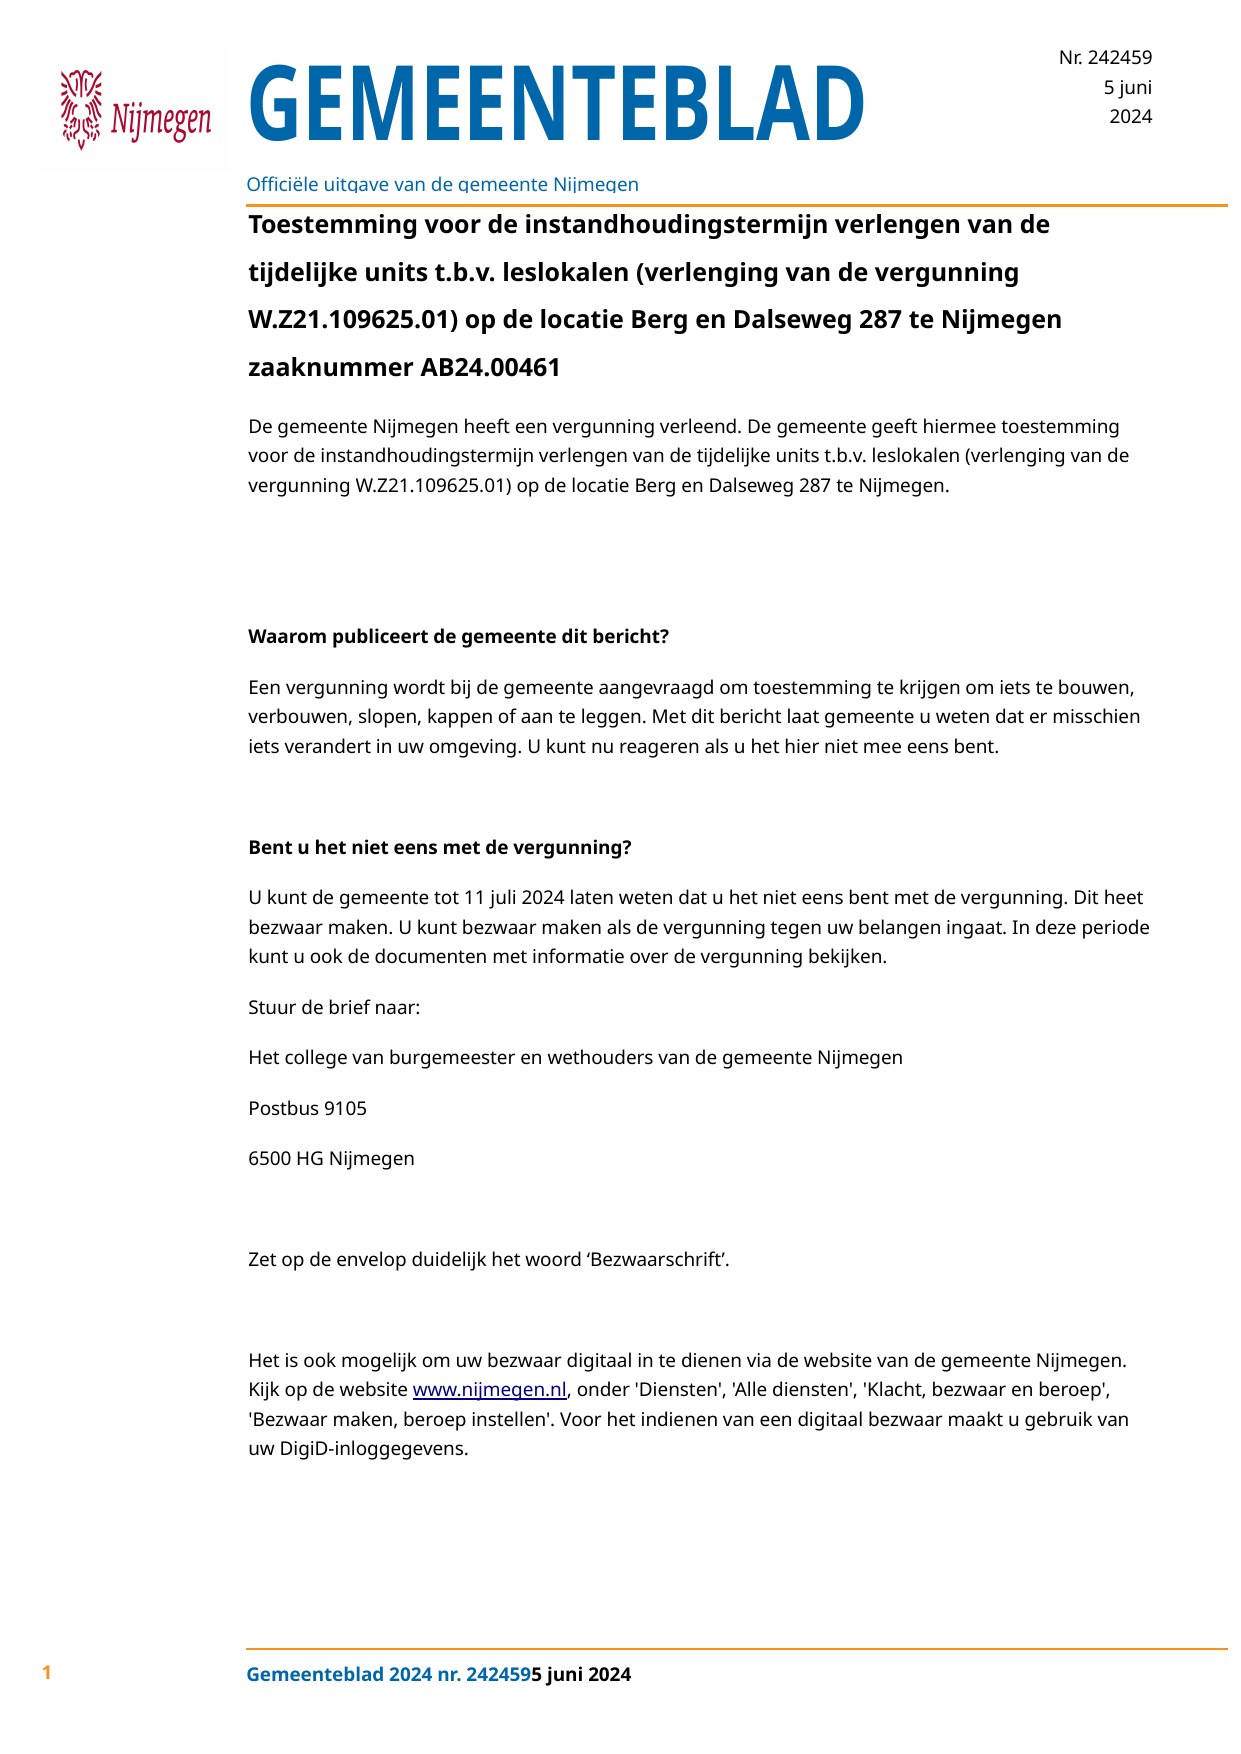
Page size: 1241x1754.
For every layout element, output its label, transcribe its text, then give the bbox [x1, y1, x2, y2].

text Het is ook mogelijk om uw bezwaar digitaal in te dienen via de website van de gemeente Nijmegen. Kijk op de website www.nijmegen.nl, onder 'Diensten', 'Alle diensten', 'Klacht, bezwaar en beroep', 'Bezwaar maken, beroep instellen'. Voor het indienen van een digitaal bezwaar maakt u gebruik van uw DigiD-inloggegevens. [248, 1347, 1152, 1461]
text Het college van burgemeester en wethouders van de gemeente Nijmegen [248, 1044, 1152, 1070]
text Zet op de envelop duidelijk het woord ‘Bezwaarschrift’. [248, 1246, 1152, 1272]
text Waarom publiceert de gemeente dit bericht? [248, 623, 1152, 649]
text Stuur de brief naar: [248, 994, 1152, 1020]
text 6500 HG Nijmegen [248, 1145, 1152, 1171]
text De gemeente Nijmegen heeft een vergunning verleend. De gemeente geeft hiermee toestemming voor de instandhoudingstermijn verlengen van de tijdelijke units t.b.v. leslokalen (verlenging van de vergunning W.Z21.109625.01) op de locatie Berg en Dalseweg 287 te Nijmegen. [248, 413, 1152, 498]
text Een vergunning wordt bij de gemeente aangevraagd om toestemming te krijgen om iets te bouwen, verbouwen, slopen, kappen of aan te leggen. Met dit bericht laat gemeente u weten dat er misschien iets verandert in uw omgeving. U kunt nu reageren als u het hier niet mee eens bent. [248, 674, 1152, 759]
text Toestemming voor de instandhoudingstermijn verlengen van de tijdelijke units t.b.v. leslokalen (verlenging van de vergunning W.Z21.109625.01) op de locatie Berg en Dalseweg 287 te Nijmegen zaaknummer AB24.00461 [248, 207, 1152, 384]
text Postbus 9105 [248, 1095, 1152, 1121]
text Bent u het niet eens met de vergunning? [248, 834, 1152, 860]
picture [41, 47, 231, 172]
text U kunt de gemeente tot 11 juli 2024 laten weten dat u het niet eens bent met de vergunning. Dit heet bezwaar maken. U kunt bezwaar maken als de vergunning tegen uw belangen ingaat. In deze periode kunt u ook de documenten met informatie over de vergunning bekijken. [248, 884, 1152, 969]
